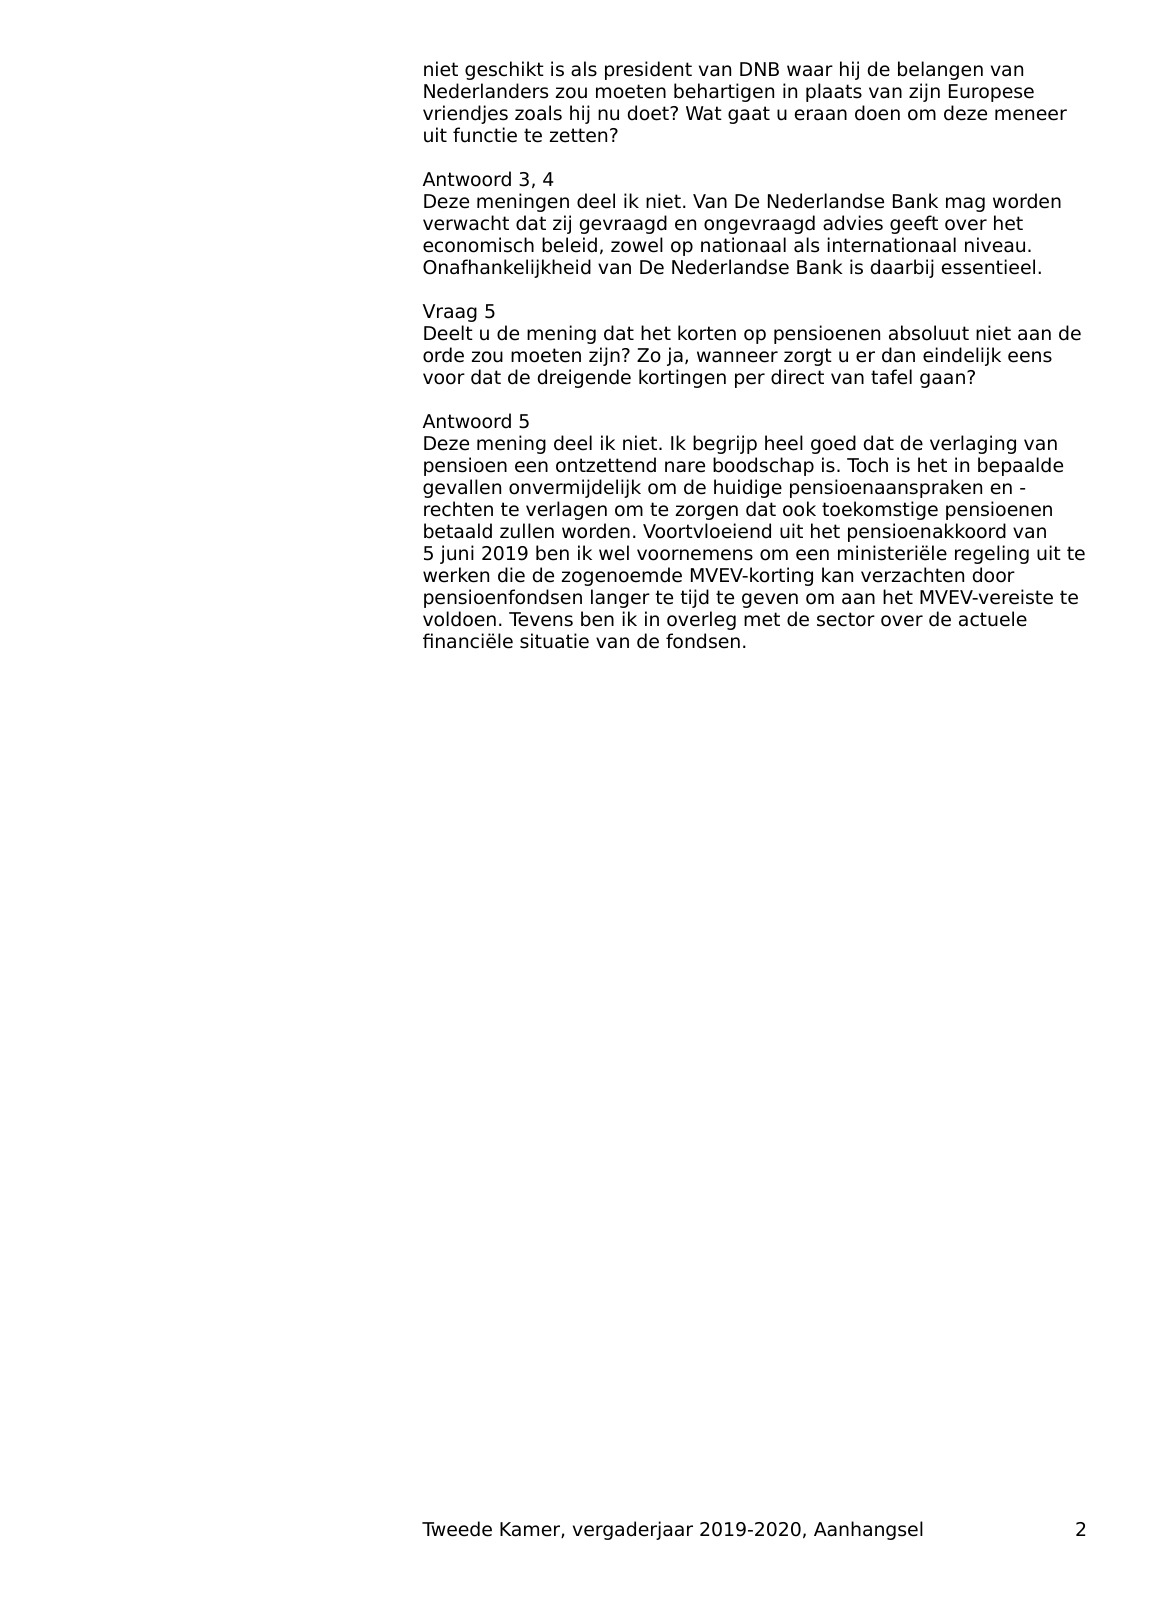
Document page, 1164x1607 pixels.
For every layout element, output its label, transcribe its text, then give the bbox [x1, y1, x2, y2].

text Vraag 5 [422, 301, 1087, 323]
text Deze mening deel ik niet. Ik begrijp heel goed dat de verlaging van pensioen een ontzettend nare boodschap is. Toch is het in bepaalde gevallen onvermijdelijk om de huidige pensioenaanspraken en -rechten te verlagen om te zorgen dat ook toekomstige pensioenen betaald zullen worden. Voortvloeiend uit het pensioenakkoord van 5 juni 2019 ben ik wel voornemens om een ministeriële regeling uit te werken die de zogenoemde MVEV-korting kan verzachten door pensioenfondsen langer te tijd te geven om aan het MVEV-vereiste te voldoen. Tevens ben ik in overleg met de sector over de actuele financiële situatie van de fondsen. [422, 433, 1087, 653]
text Deelt u de mening dat het korten op pensioenen absoluut niet aan de orde zou moeten zijn? Zo ja, wanneer zorgt u er dan eindelijk eens voor dat de dreigende kortingen per direct van tafel gaan? [422, 323, 1087, 389]
text niet geschikt is als president van DNB waar hij de belangen van Nederlanders zou moeten behartigen in plaats van zijn Europese vriendjes zoals hij nu doet? Wat gaat u eraan doen om deze meneer uit functie te zetten? [422, 59, 1087, 147]
text Antwoord 5 [422, 411, 1087, 433]
text Antwoord 3, 4 [422, 169, 1087, 191]
text Deze meningen deel ik niet. Van De Nederlandse Bank mag worden verwacht dat zij gevraagd en ongevraagd advies geeft over het economisch beleid, zowel op nationaal als internationaal niveau. Onafhankelijkheid van De Nederlandse Bank is daarbij essentieel. [422, 191, 1087, 279]
